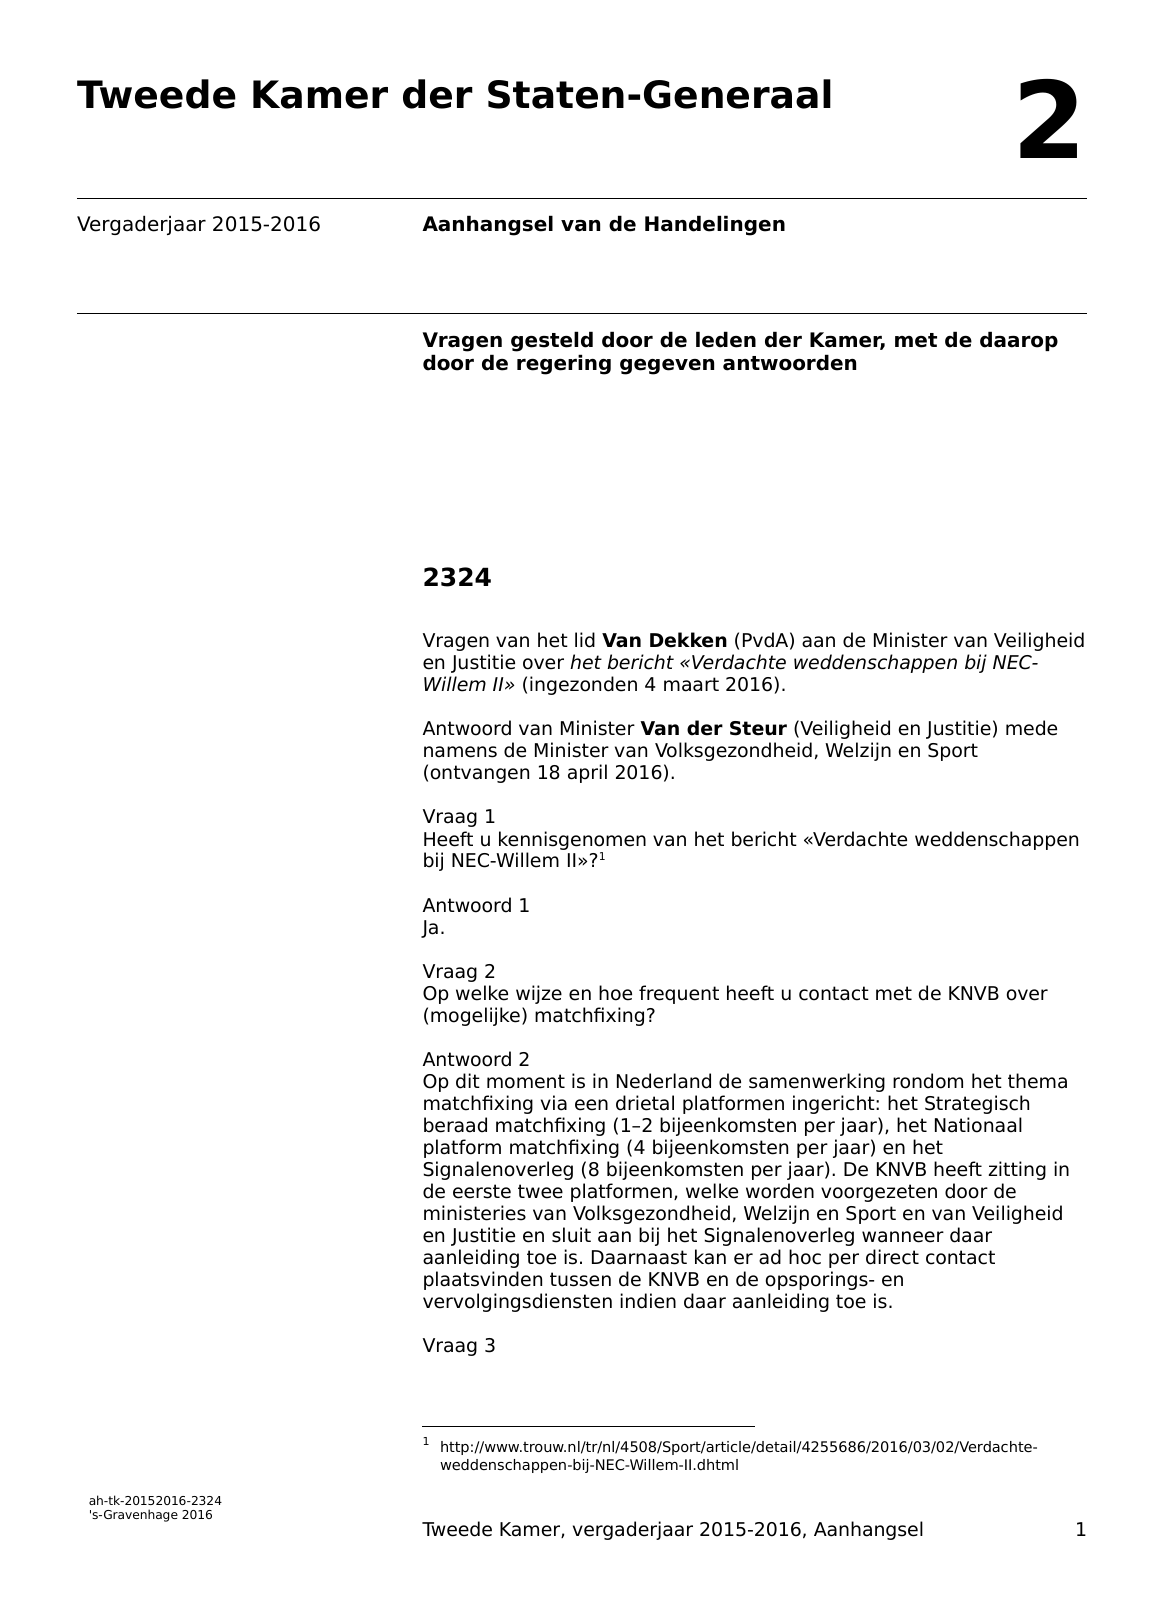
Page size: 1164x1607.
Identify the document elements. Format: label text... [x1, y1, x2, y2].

text 2324 [422, 563, 1087, 592]
table_cell Aanhangsel van de Handelingen [422, 199, 1087, 313]
text Antwoord 1 [422, 894, 1087, 917]
table_cell Vragen gesteld door de leden der Kamer, met de daarop door de regering gegeven antwoorden [422, 314, 1087, 375]
text ah-tk-20152016-2324 [88, 1494, 323, 1508]
table_cell [77, 314, 422, 375]
text Ja. [422, 917, 1087, 938]
text 's-Gravenhage 2016 [88, 1508, 323, 1522]
text Vraag 2 [422, 961, 1087, 983]
text Antwoord van Minister Van der Steur (Veiligheid en Justitie) mede namens de Minister van Volksgezondheid, Welzijn en Sport (ontvangen 18 april 2016). [422, 718, 1087, 784]
text Op welke wijze en hoe frequent heeft u contact met de KNVB over (mogelijke) matchfixing? [422, 983, 1087, 1027]
table_header 2 [886, 59, 1087, 198]
table_header Tweede Kamer der Staten-Generaal [77, 59, 886, 198]
text Vragen van het lid Van Dekken (PvdA) aan de Minister van Veiligheid en Justitie over het bericht «Verdachte weddenschappen bij NEC-Willem II» (ingezonden 4 maart 2016). [422, 630, 1087, 696]
text Vraag 3 [422, 1335, 1087, 1357]
text Antwoord 2 [422, 1049, 1087, 1071]
text http://www.trouw.nl/tr/nl/4508/Sport/article/detail/4255686/2016/03/02/Verdachte-weddenschappen-bij-NEC-Willem-II.dhtml [422, 1435, 1087, 1474]
table_cell Vergaderjaar 2015-2016 [77, 199, 422, 313]
text Vraag 1 [422, 806, 1087, 828]
text Op dit moment is in Nederland de samenwerking rondom het thema matchfixing via een drietal platformen ingericht: het Strategisch beraad matchfixing (1–2 bijeenkomsten per jaar), het Nationaal platform matchfixing (4 bijeenkomsten per jaar) en het Signalenoverleg (8 bijeenkomsten per jaar). De KNVB heeft zitting in de eerste twee platformen, welke worden voorgezeten door de ministeries van Volksgezondheid, Welzijn en Sport en van Veiligheid en Justitie en sluit aan bij het Signalenoverleg wanneer daar aanleiding toe is. Daarnaast kan er ad hoc per direct contact plaatsvinden tussen de KNVB en de opsporings- en vervolgingsdiensten indien daar aanleiding toe is. [422, 1071, 1087, 1313]
text Heeft u kennisgenomen van het bericht «Verdachte weddenschappen bij NEC-Willem II»? [422, 828, 1087, 872]
